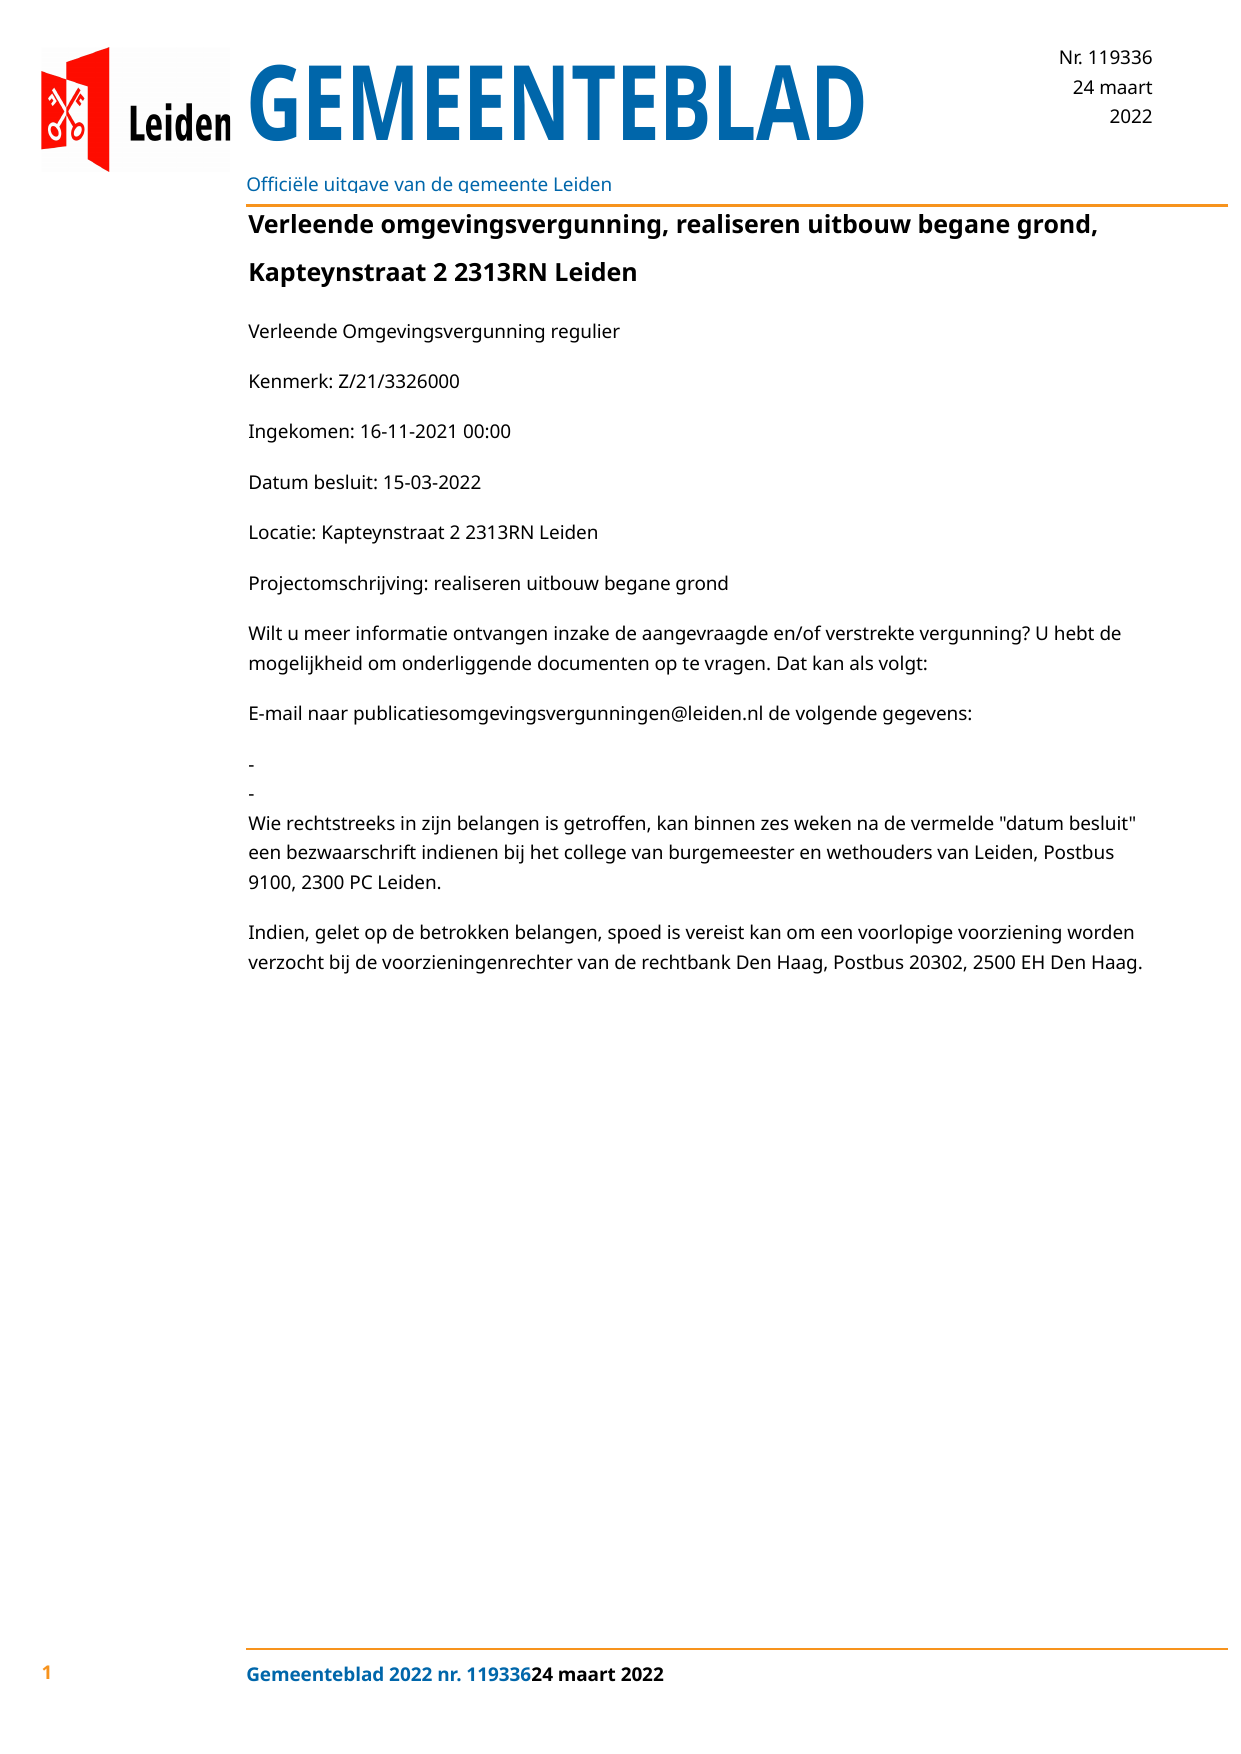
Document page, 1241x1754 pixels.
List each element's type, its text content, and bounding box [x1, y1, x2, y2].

text Datum besluit: 15-03-2022 [248, 469, 1152, 495]
text Indien, gelet op de betrokken belangen, spoed is vereist kan om een voorlopige voorziening worden verzocht bij de voorzieningenrechter van de rechtbank Den Haag, Postbus 20302, 2500 EH Den Haag. [248, 919, 1152, 975]
text Ingekomen: 16-11-2021 00:00 [248, 419, 1152, 444]
text E-mail naar publicatiesomgevingsvergunningen@leiden.nl de volgende gegevens: [248, 700, 1152, 726]
text Wilt u meer informatie ontvangen inzake de aangevraagde en/of verstrekte vergunning? U hebt de mogelijkheid om onderliggende documenten op te vragen. Dat kan als volgt: [248, 620, 1152, 676]
text Projectomschrijving: realiseren uitbouw begane grond [248, 570, 1152, 596]
picture [41, 47, 231, 172]
text Kenmerk: Z/21/3326000 [248, 368, 1152, 394]
text Verleende omgevingsvergunning, realiseren uitbouw begane grond, Kapteynstraat 2 2313RN Leiden [248, 207, 1152, 288]
text Locatie: Kapteynstraat 2 2313RN Leiden [248, 519, 1152, 545]
text Wie rechtstreeks in zijn belangen is getroffen, kan binnen zes weken na de vermelde "datum besluit" een bezwaarschrift indienen bij het college van burgemeester en wethouders van Leiden, Postbus 9100, 2300 PC Leiden. [248, 810, 1152, 895]
text Verleende Omgevingsvergunning regulier [248, 318, 1152, 344]
